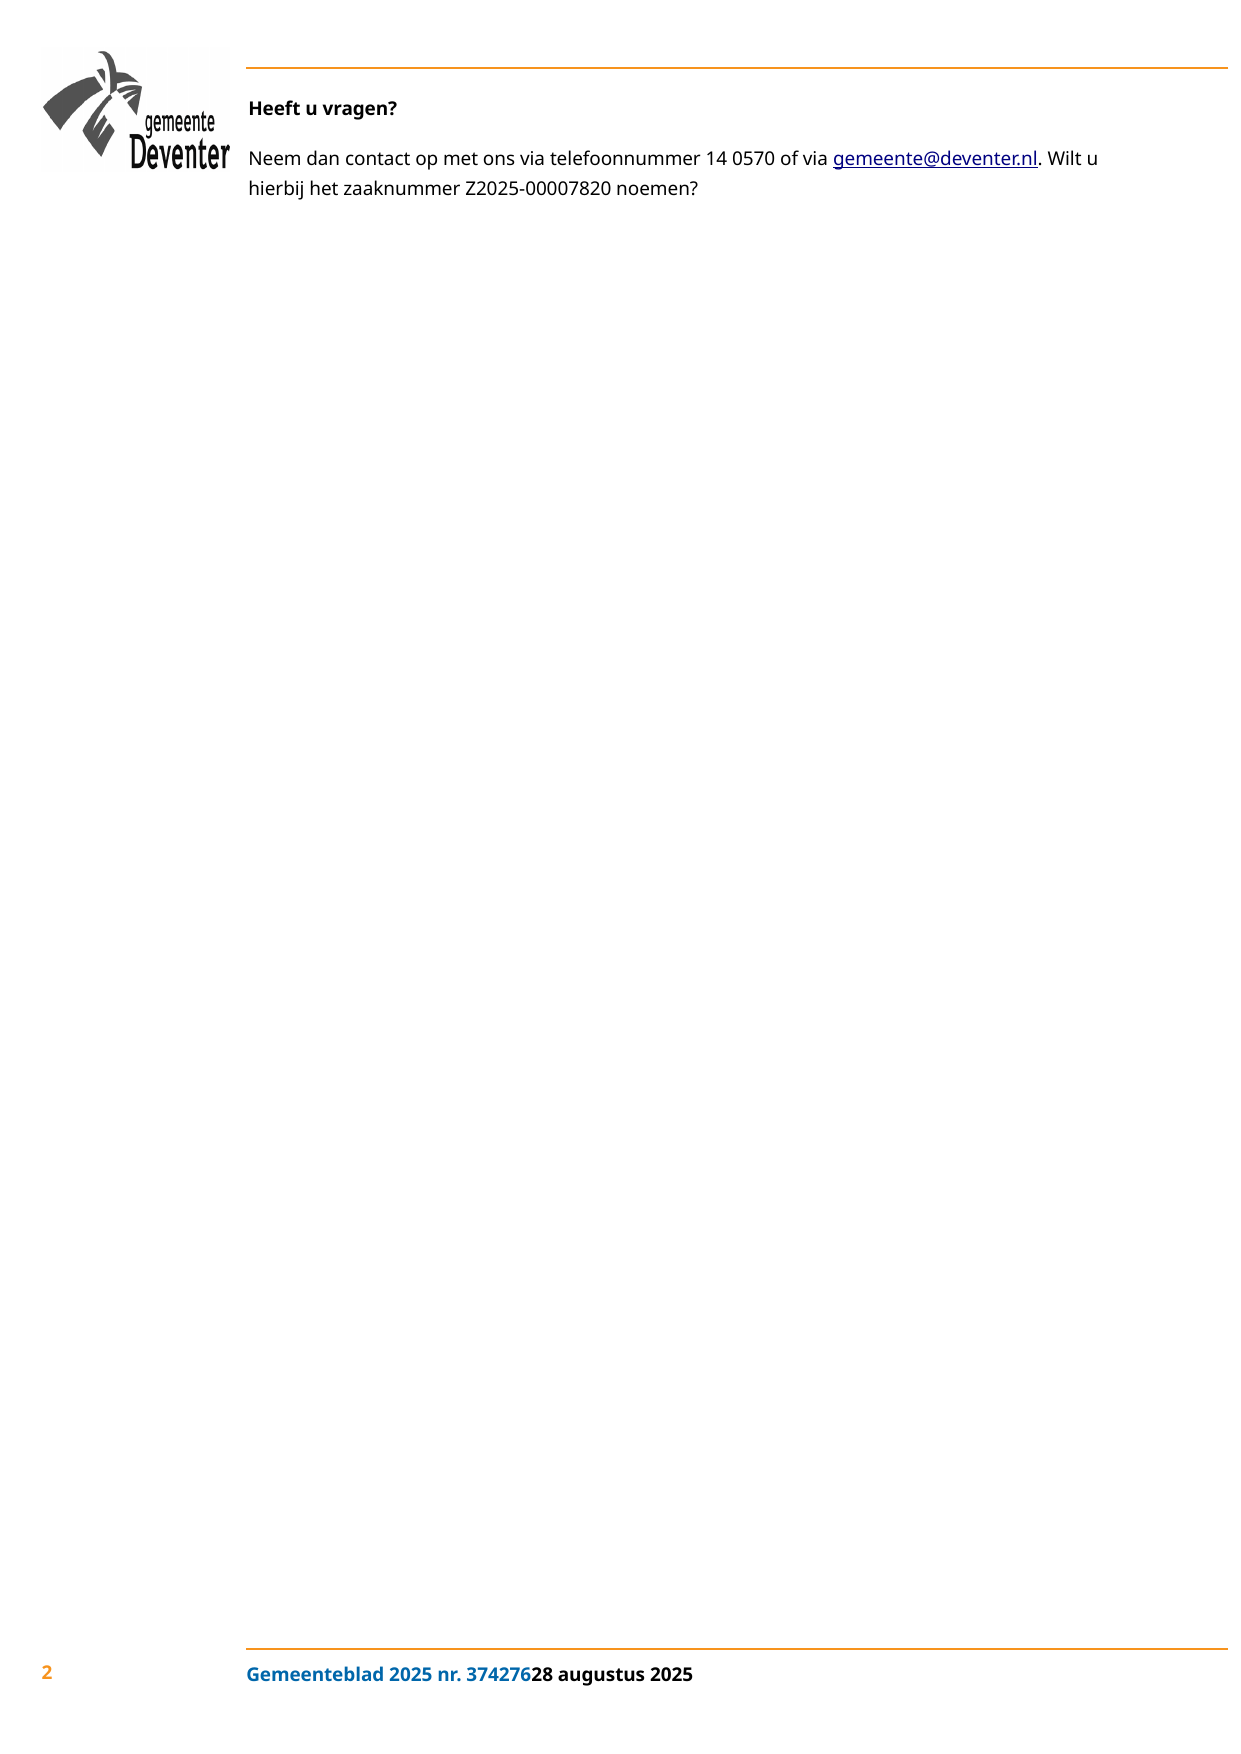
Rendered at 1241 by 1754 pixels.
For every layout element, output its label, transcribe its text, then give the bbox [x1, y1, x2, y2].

text Neem dan contact op met ons via telefoonnummer 14 0570 of via gemeente@deventer.nl. Wilt u hierbij het zaaknummer Z2025-00007820 noemen? [248, 145, 1152, 201]
picture [41, 47, 231, 172]
text Heeft u vragen? [248, 95, 1152, 121]
